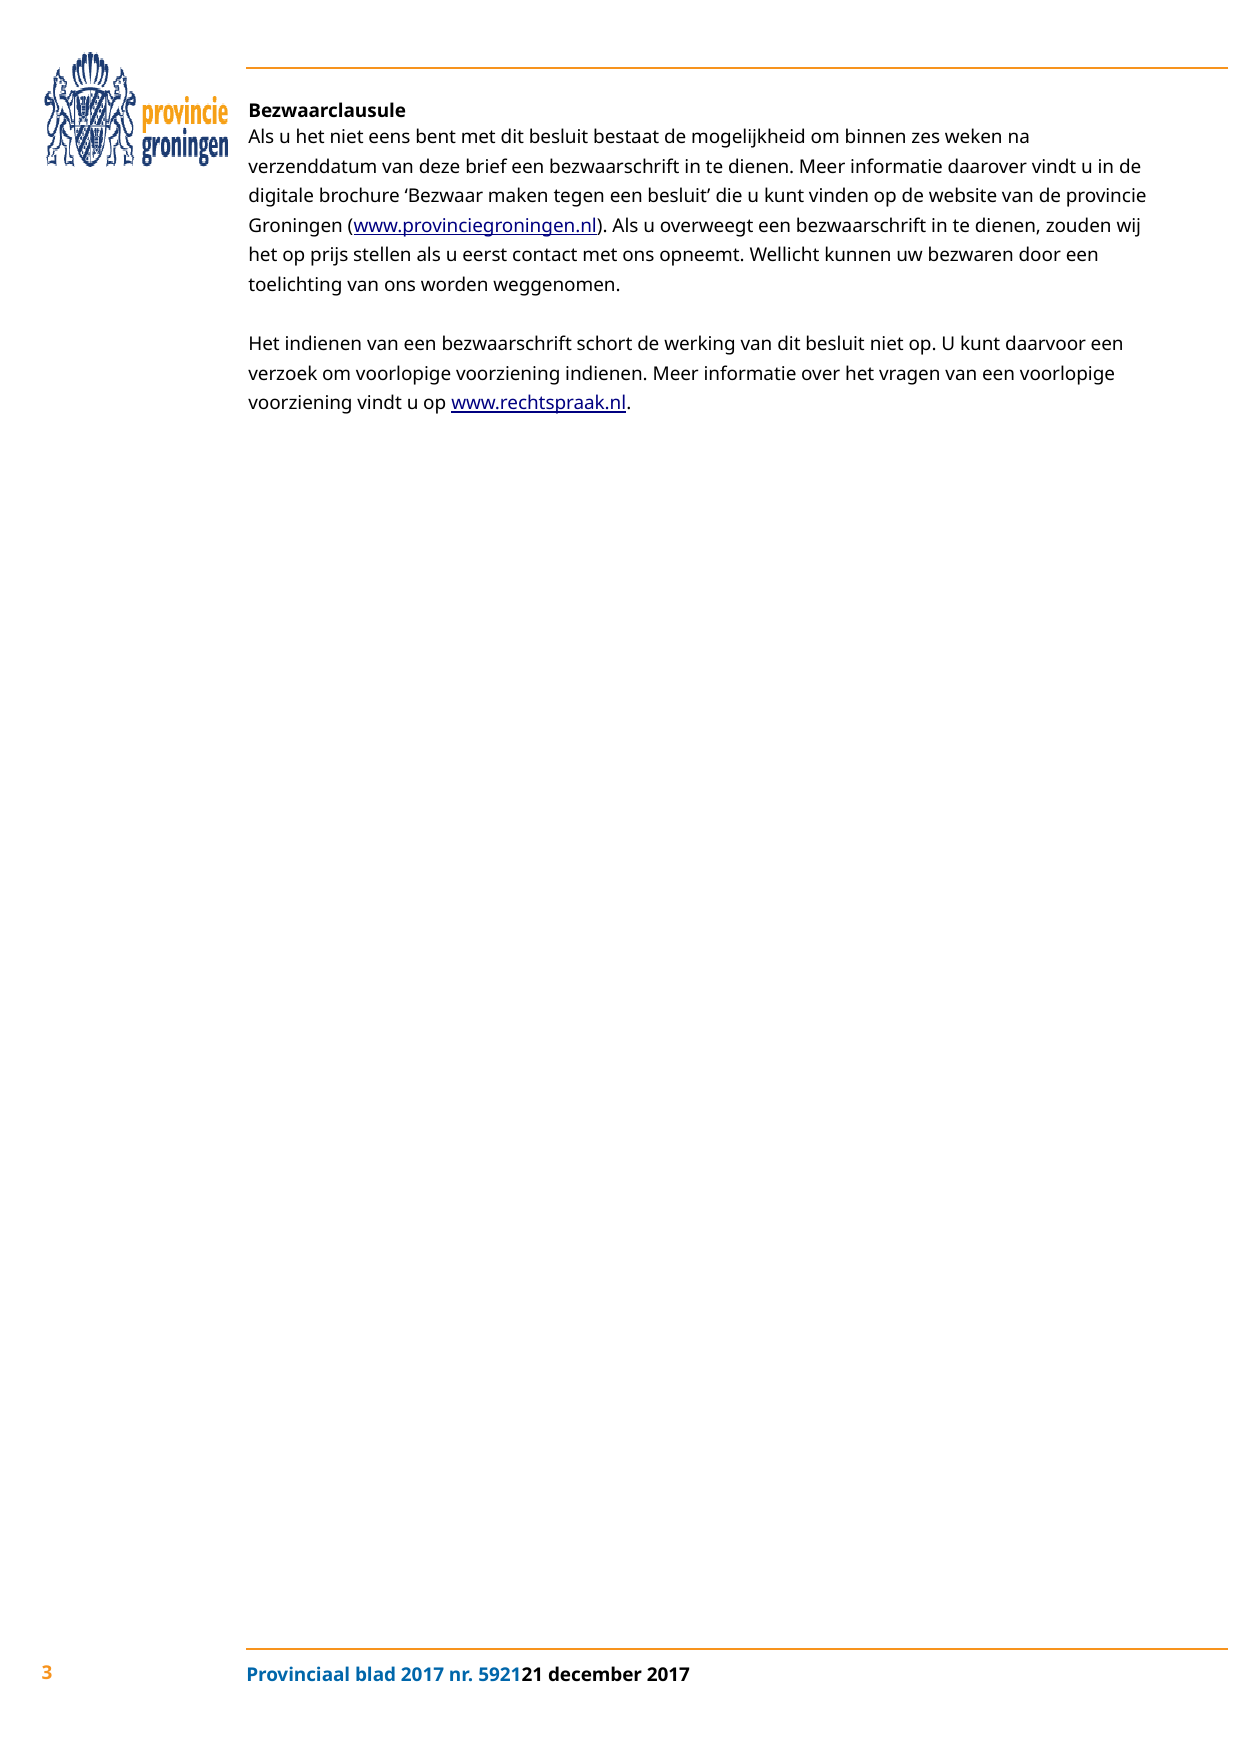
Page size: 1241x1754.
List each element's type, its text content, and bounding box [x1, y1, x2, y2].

text Als u het niet eens bent met dit besluit bestaat de mogelijkheid om binnen zes weken na verzenddatum van deze brief een bezwaarschrift in te dienen. Meer informatie daarover vindt u in de digitale brochure ‘Bezwaar maken tegen een besluit’ die u kunt vinden op de website van de provincie Groningen (www.provinciegroningen.nl). Als u overweegt een bezwaarschrift in te dienen, zouden wij het op prijs stellen als u eerst contact met ons opneemt. Wellicht kunnen uw bezwaren door een toelichting van ons worden weggenomen. [248, 123, 1152, 297]
text Bezwaarclausule [248, 95, 1152, 123]
text Het indienen van een bezwaarschrift schort de werking van dit besluit niet op. U kunt daarvoor een verzoek om voorlopige voorziening indienen. Meer informatie over het vragen van een voorlopige voorziening vindt u op www.rechtspraak.nl. [248, 330, 1152, 415]
picture [41, 47, 231, 172]
